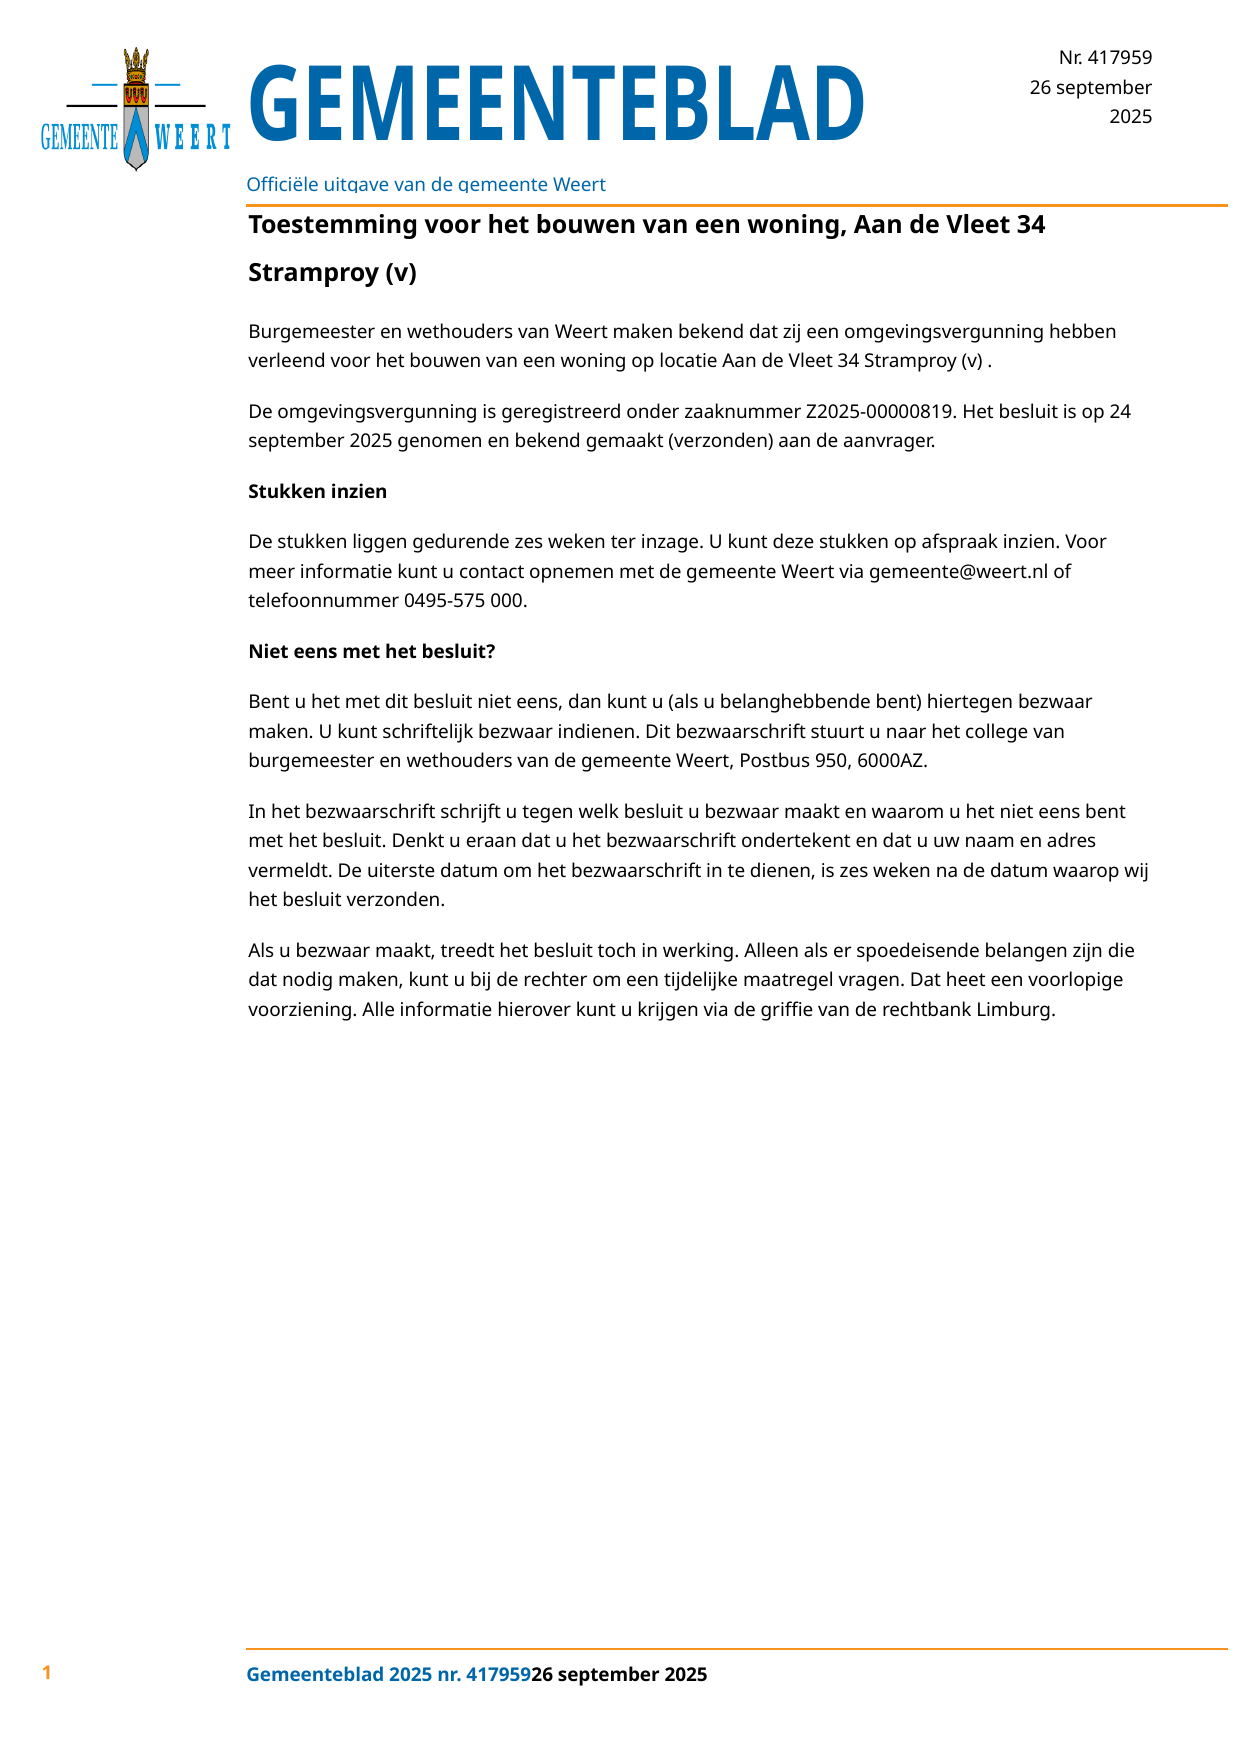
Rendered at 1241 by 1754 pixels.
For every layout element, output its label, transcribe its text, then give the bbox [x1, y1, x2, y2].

text Niet eens met het besluit? [248, 638, 1152, 664]
text Burgemeester en wethouders van Weert maken bekend dat zij een omgevingsvergunning hebben verleend voor het bouwen van een woning op locatie Aan de Vleet 34 Stramproy (v) . [248, 318, 1152, 373]
text Als u bezwaar maakt, treedt het besluit toch in werking. Alleen als er spoedeisende belangen zijn die dat nodig maken, kunt u bij de rechter om een tijdelijke maatregel vragen. Dat heet een voorlopige voorziening. Alle informatie hierover kunt u krijgen via de griffie van de rechtbank Limburg. [248, 937, 1152, 1022]
text Toestemming voor het bouwen van een woning, Aan de Vleet 34 Stramproy (v) [248, 207, 1152, 288]
text De omgevingsvergunning is geregistreerd onder zaaknummer Z2025-00000819. Het besluit is op 24 september 2025 genomen en bekend gemaakt (verzonden) aan de aanvrager. [248, 398, 1152, 453]
text Stukken inzien [248, 478, 1152, 504]
text Bent u het met dit besluit niet eens, dan kunt u (als u belanghebbende bent) hiertegen bezwaar maken. U kunt schriftelijk bezwaar indienen. Dit bezwaarschrift stuurt u naar het college van burgemeester en wethouders van de gemeente Weert, Postbus 950, 6000AZ. [248, 688, 1152, 773]
text In het bezwaarschrift schrijft u tegen welk besluit u bezwaar maakt en waarom u het niet eens bent met het besluit. Denkt u eraan dat u het bezwaarschrift ondertekent en dat u uw naam en adres vermeldt. De uiterste datum om het bezwaarschrift in te dienen, is zes weken na de datum waarop wij het besluit verzonden. [248, 798, 1152, 912]
text De stukken liggen gedurende zes weken ter inzage. U kunt deze stukken op afspraak inzien. Voor meer informatie kunt u contact opnemen met de gemeente Weert via gemeente@weert.nl of telefoonnummer 0495-575 000. [248, 528, 1152, 613]
picture [41, 47, 231, 172]
